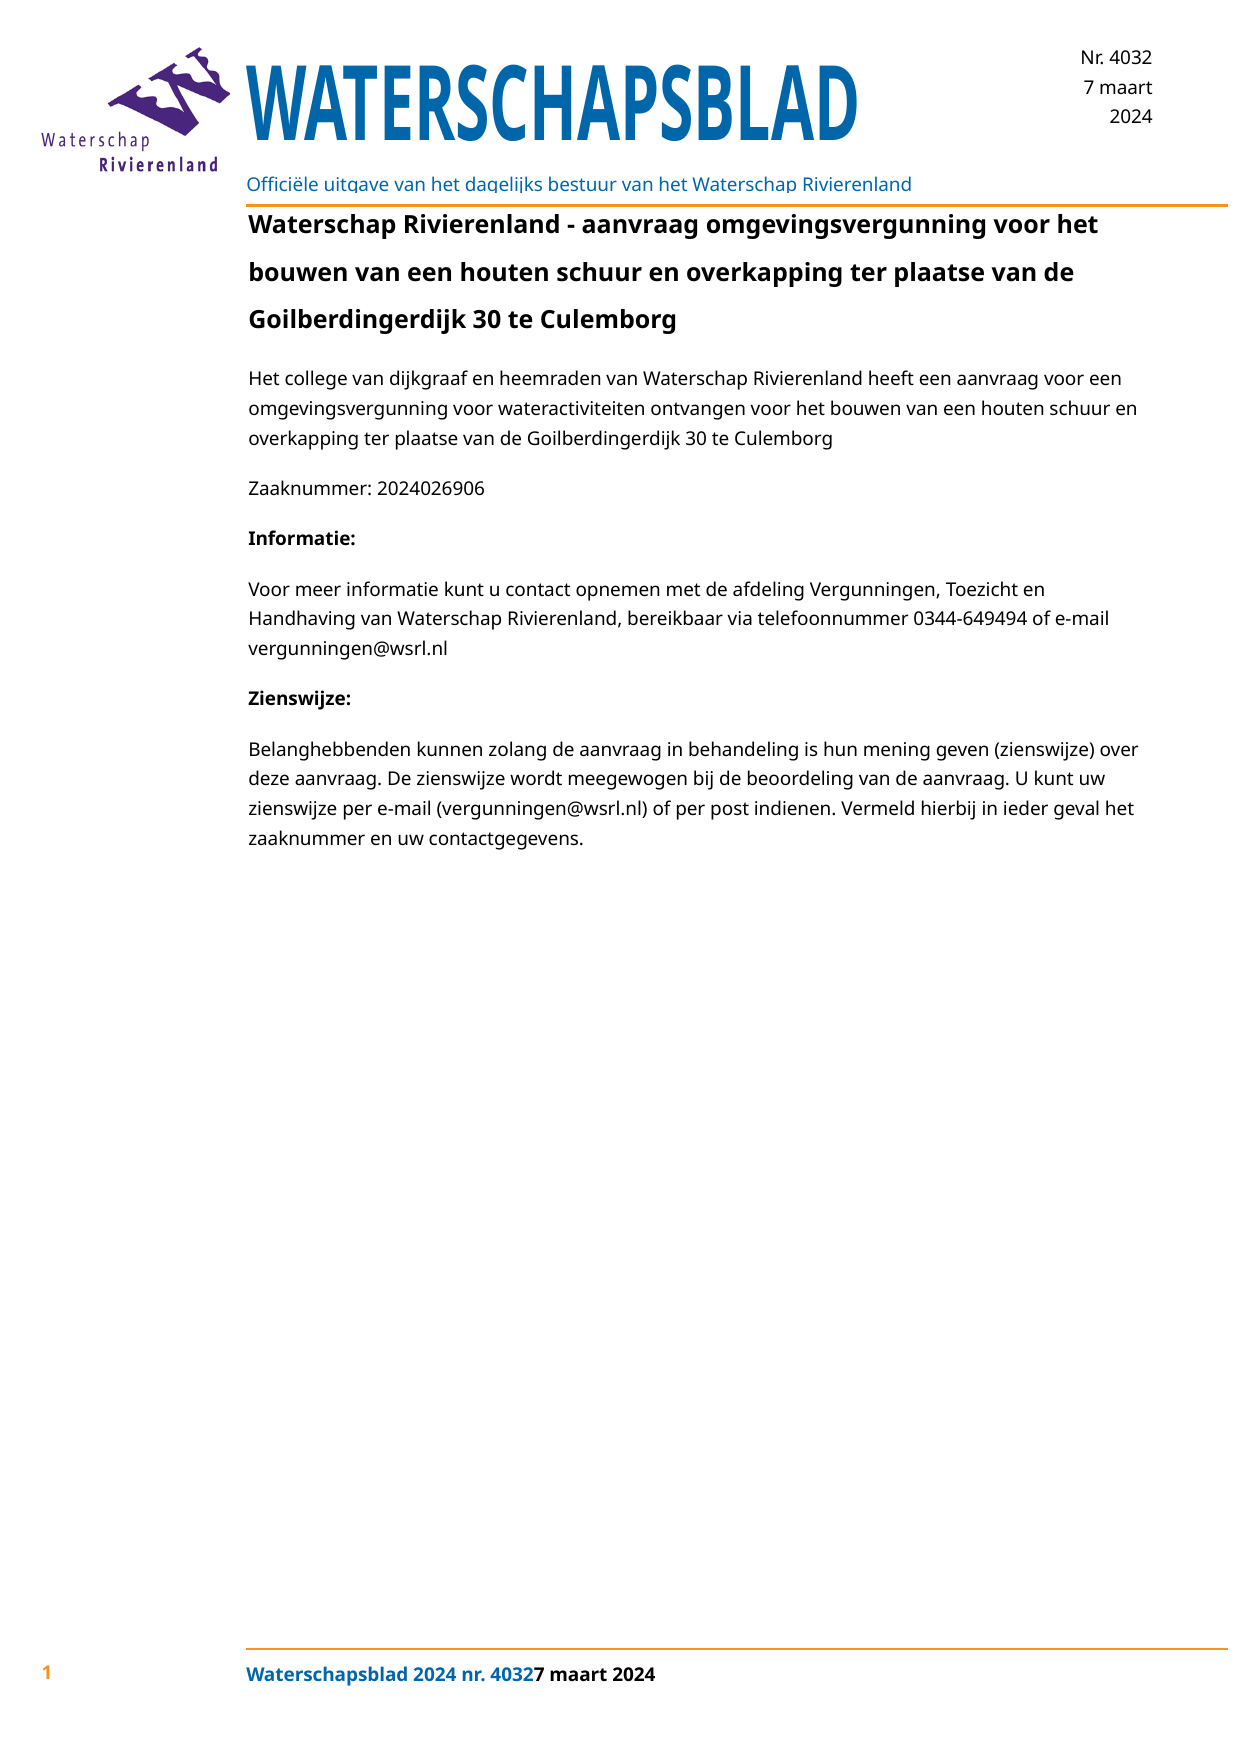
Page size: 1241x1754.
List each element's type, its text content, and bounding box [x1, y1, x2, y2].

text Informatie: [248, 526, 1152, 551]
text Voor meer informatie kunt u contact opnemen met de afdeling Vergunningen, Toezicht en Handhaving van Waterschap Rivierenland, bereikbaar via telefoonnummer 0344-649494 of e-mail vergunningen@wsrl.nl [248, 576, 1152, 661]
text Zaaknummer: 2024026906 [248, 475, 1152, 501]
text Zienswijze: [248, 686, 1152, 711]
text Waterschap Rivierenland - aanvraag omgevingsvergunning voor het bouwen van een houten schuur en overkapping ter plaatse van de Goilberdingerdijk 30 te Culemborg [248, 207, 1152, 336]
picture [41, 47, 231, 172]
text Het college van dijkgraaf en heemraden van Waterschap Rivierenland heeft een aanvraag voor een omgevingsvergunning voor wateractiviteiten ontvangen voor het bouwen van een houten schuur en overkapping ter plaatse van de Goilberdingerdijk 30 te Culemborg [248, 366, 1152, 450]
text Belanghebbenden kunnen zolang de aanvraag in behandeling is hun mening geven (zienswijze) over deze aanvraag. De zienswijze wordt meegewogen bij de beoordeling van de aanvraag. U kunt uw zienswijze per e-mail (vergunningen@wsrl.nl) of per post indienen. Vermeld hierbij in ieder geval het zaaknummer en uw contactgegevens. [248, 736, 1152, 850]
